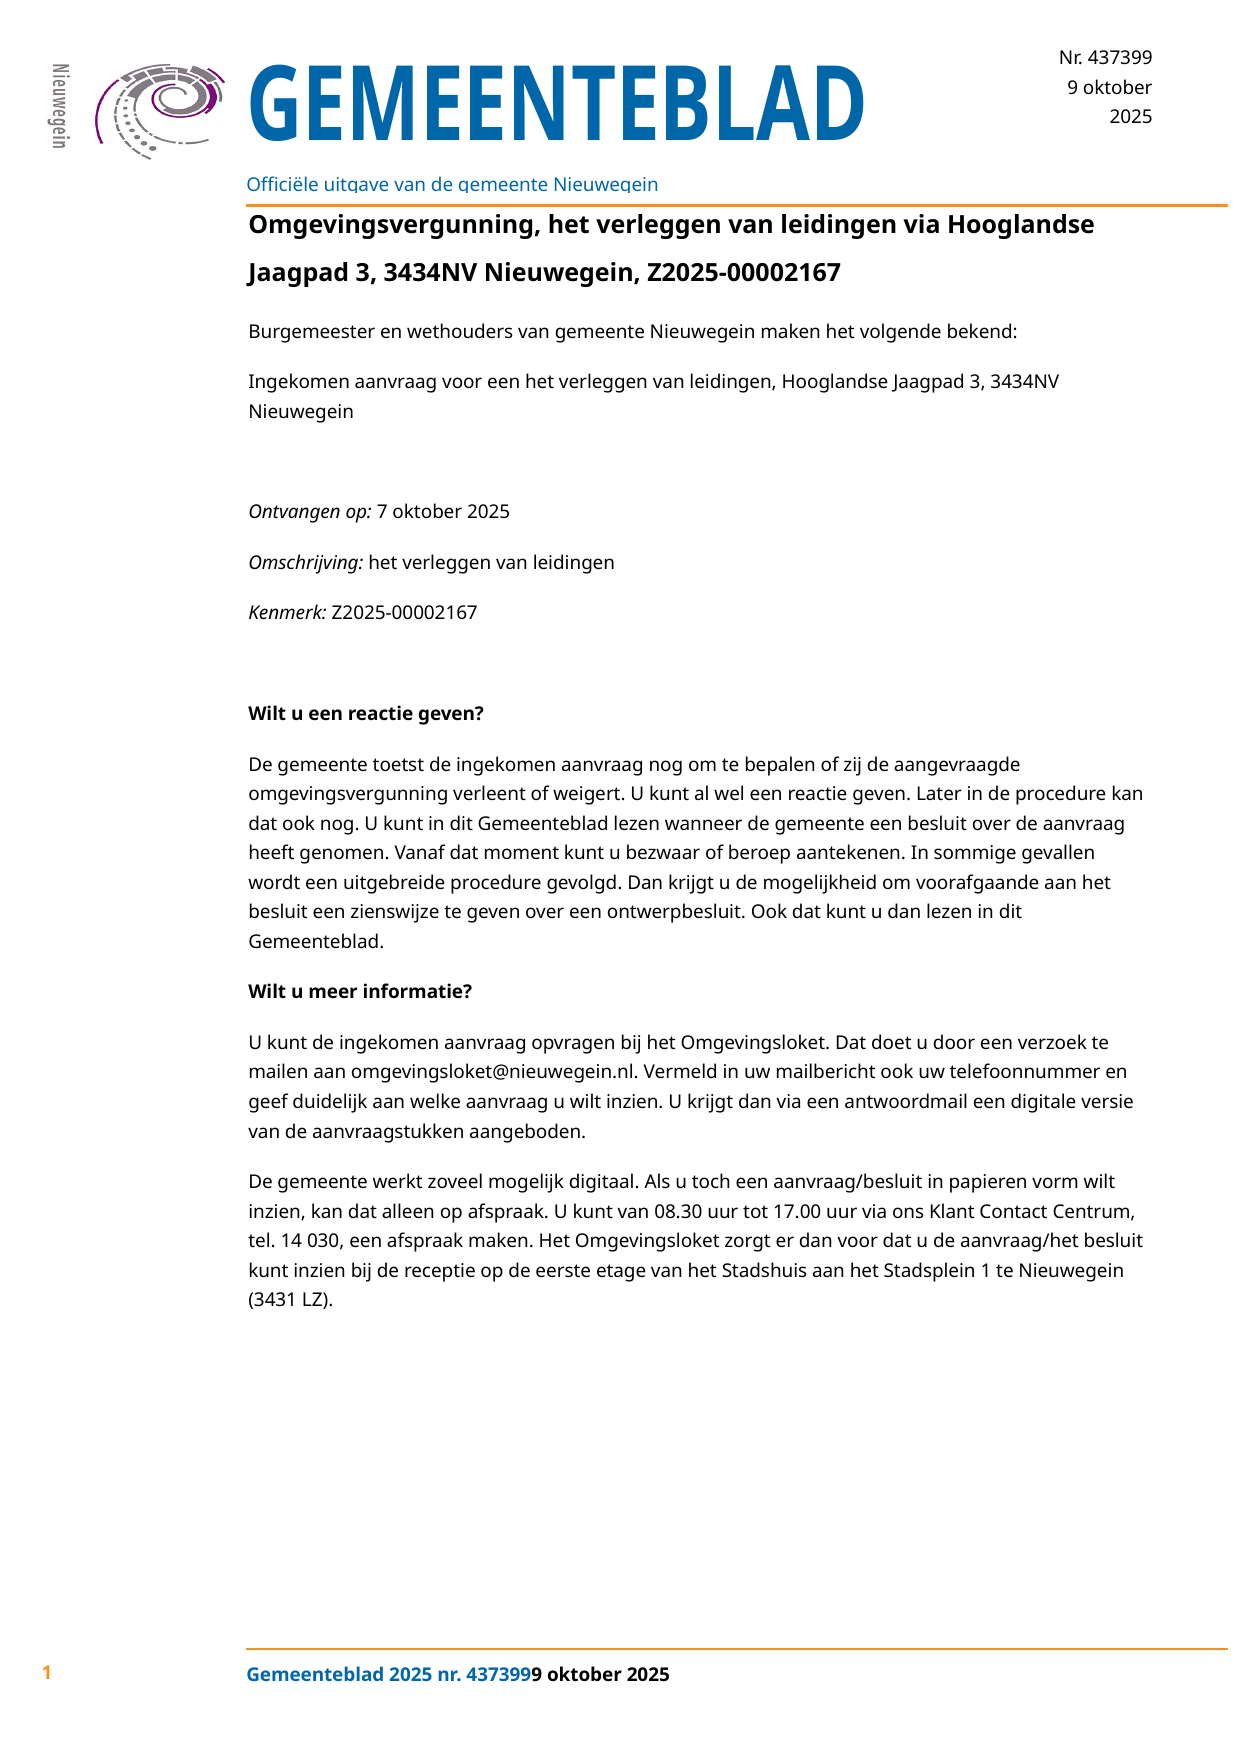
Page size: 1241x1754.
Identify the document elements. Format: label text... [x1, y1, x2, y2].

picture [41, 47, 231, 172]
text Wilt u een reactie geven? [248, 700, 1152, 726]
text Kenmerk: Z2025-00002167 [248, 599, 1152, 625]
text Ontvangen op: 7 oktober 2025 [248, 499, 1152, 524]
text De gemeente toetst de ingekomen aanvraag nog om te bepalen of zij de aangevraagde omgevingsvergunning verleent of weigert. U kunt al wel een reactie geven. Later in de procedure kan dat ook nog. U kunt in dit Gemeenteblad lezen wanneer de gemeente een besluit over de aanvraag heeft genomen. Vanaf dat moment kunt u bezwaar of beroep aantekenen. In sommige gevallen wordt een uitgebreide procedure gevolgd. Dan krijgt u de mogelijkheid om voorafgaande aan het besluit een zienswijze te geven over een ontwerpbesluit. Ook dat kunt u dan lezen in dit Gemeenteblad. [248, 751, 1152, 954]
text Ingekomen aanvraag voor een het verleggen van leidingen, Hooglandse Jaagpad 3, 3434NV Nieuwegein [248, 368, 1152, 424]
text De gemeente werkt zoveel mogelijk digitaal. Als u toch een aanvraag/besluit in papieren vorm wilt inzien, kan dat alleen op afspraak. U kunt van 08.30 uur tot 17.00 uur via ons Klant Contact Centrum, tel. 14 030, een afspraak maken. Het Omgevingsloket zorgt er dan voor dat u de aanvraag/het besluit kunt inzien bij de receptie op de eerste etage van het Stadshuis aan het Stadsplein 1 te Nieuwegein (3431 LZ). [248, 1168, 1152, 1312]
text Omschrijving: het verleggen van leidingen [248, 549, 1152, 575]
text Burgemeester en wethouders van gemeente Nieuwegein maken het volgende bekend: [248, 318, 1152, 344]
text Wilt u meer informatie? [248, 979, 1152, 1004]
text Omgevingsvergunning, het verleggen van leidingen via Hooglandse Jaagpad 3, 3434NV Nieuwegein, Z2025-00002167 [248, 207, 1152, 288]
text U kunt de ingekomen aanvraag opvragen bij het Omgevingsloket. Dat doet u door een verzoek te mailen aan omgevingsloket@nieuwegein.nl. Vermeld in uw mailbericht ook uw telefoonnummer en geef duidelijk aan welke aanvraag u wilt inzien. U krijgt dan via een antwoordmail een digitale versie van de aanvraagstukken aangeboden. [248, 1029, 1152, 1144]
